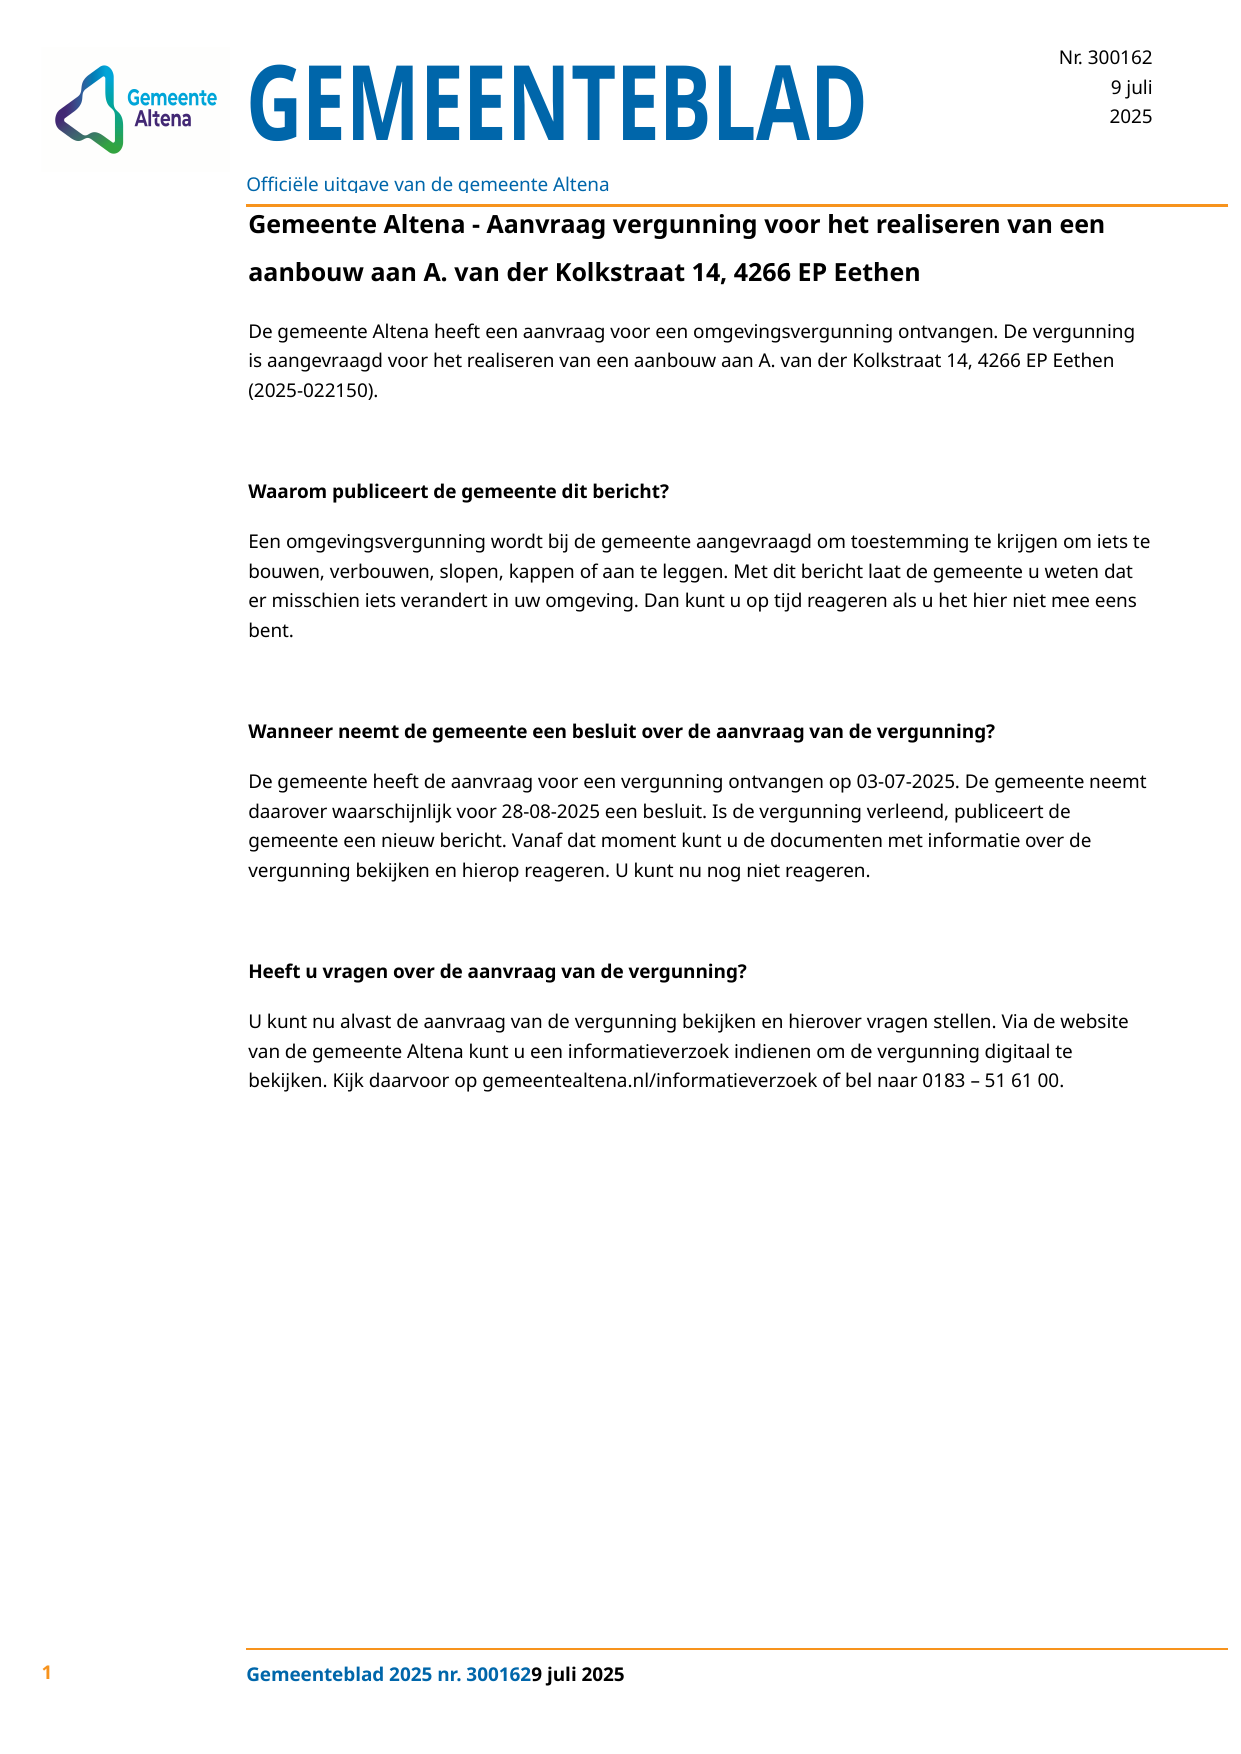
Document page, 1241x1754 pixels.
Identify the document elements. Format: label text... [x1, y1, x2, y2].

text Wanneer neemt de gemeente een besluit over de aanvraag van de vergunning? [248, 718, 1152, 744]
text Waarom publiceert de gemeente dit bericht? [248, 478, 1152, 504]
picture [41, 47, 231, 172]
text U kunt nu alvast de aanvraag van de vergunning bekijken en hierover vragen stellen. Via de website van de gemeente Altena kunt u een informatieverzoek indienen om de vergunning digitaal te bekijken. Kijk daarvoor op gemeentealtena.nl/informatieverzoek of bel naar 0183 – 51 61 00. [248, 1008, 1152, 1093]
text Heeft u vragen over de aanvraag van de vergunning? [248, 958, 1152, 984]
text De gemeente Altena heeft een aanvraag voor een omgevingsvergunning ontvangen. De vergunning is aangevraagd voor het realiseren van een aanbouw aan A. van der Kolkstraat 14, 4266 EP Eethen (2025-022150). [248, 318, 1152, 403]
text De gemeente heeft de aanvraag voor een vergunning ontvangen op 03-07-2025. De gemeente neemt daarover waarschijnlijk voor 28-08-2025 een besluit. Is de vergunning verleend, publiceert de gemeente een nieuw bericht. Vanaf dat moment kunt u de documenten met informatie over de vergunning bekijken en hierop reageren. U kunt nu nog niet reageren. [248, 768, 1152, 883]
text Een omgevingsvergunning wordt bij de gemeente aangevraagd om toestemming te krijgen om iets te bouwen, verbouwen, slopen, kappen of aan te leggen. Met dit bericht laat de gemeente u weten dat er misschien iets verandert in uw omgeving. Dan kunt u op tijd reageren als u het hier niet mee eens bent. [248, 528, 1152, 643]
text Gemeente Altena - Aanvraag vergunning voor het realiseren van een aanbouw aan A. van der Kolkstraat 14, 4266 EP Eethen [248, 207, 1152, 288]
